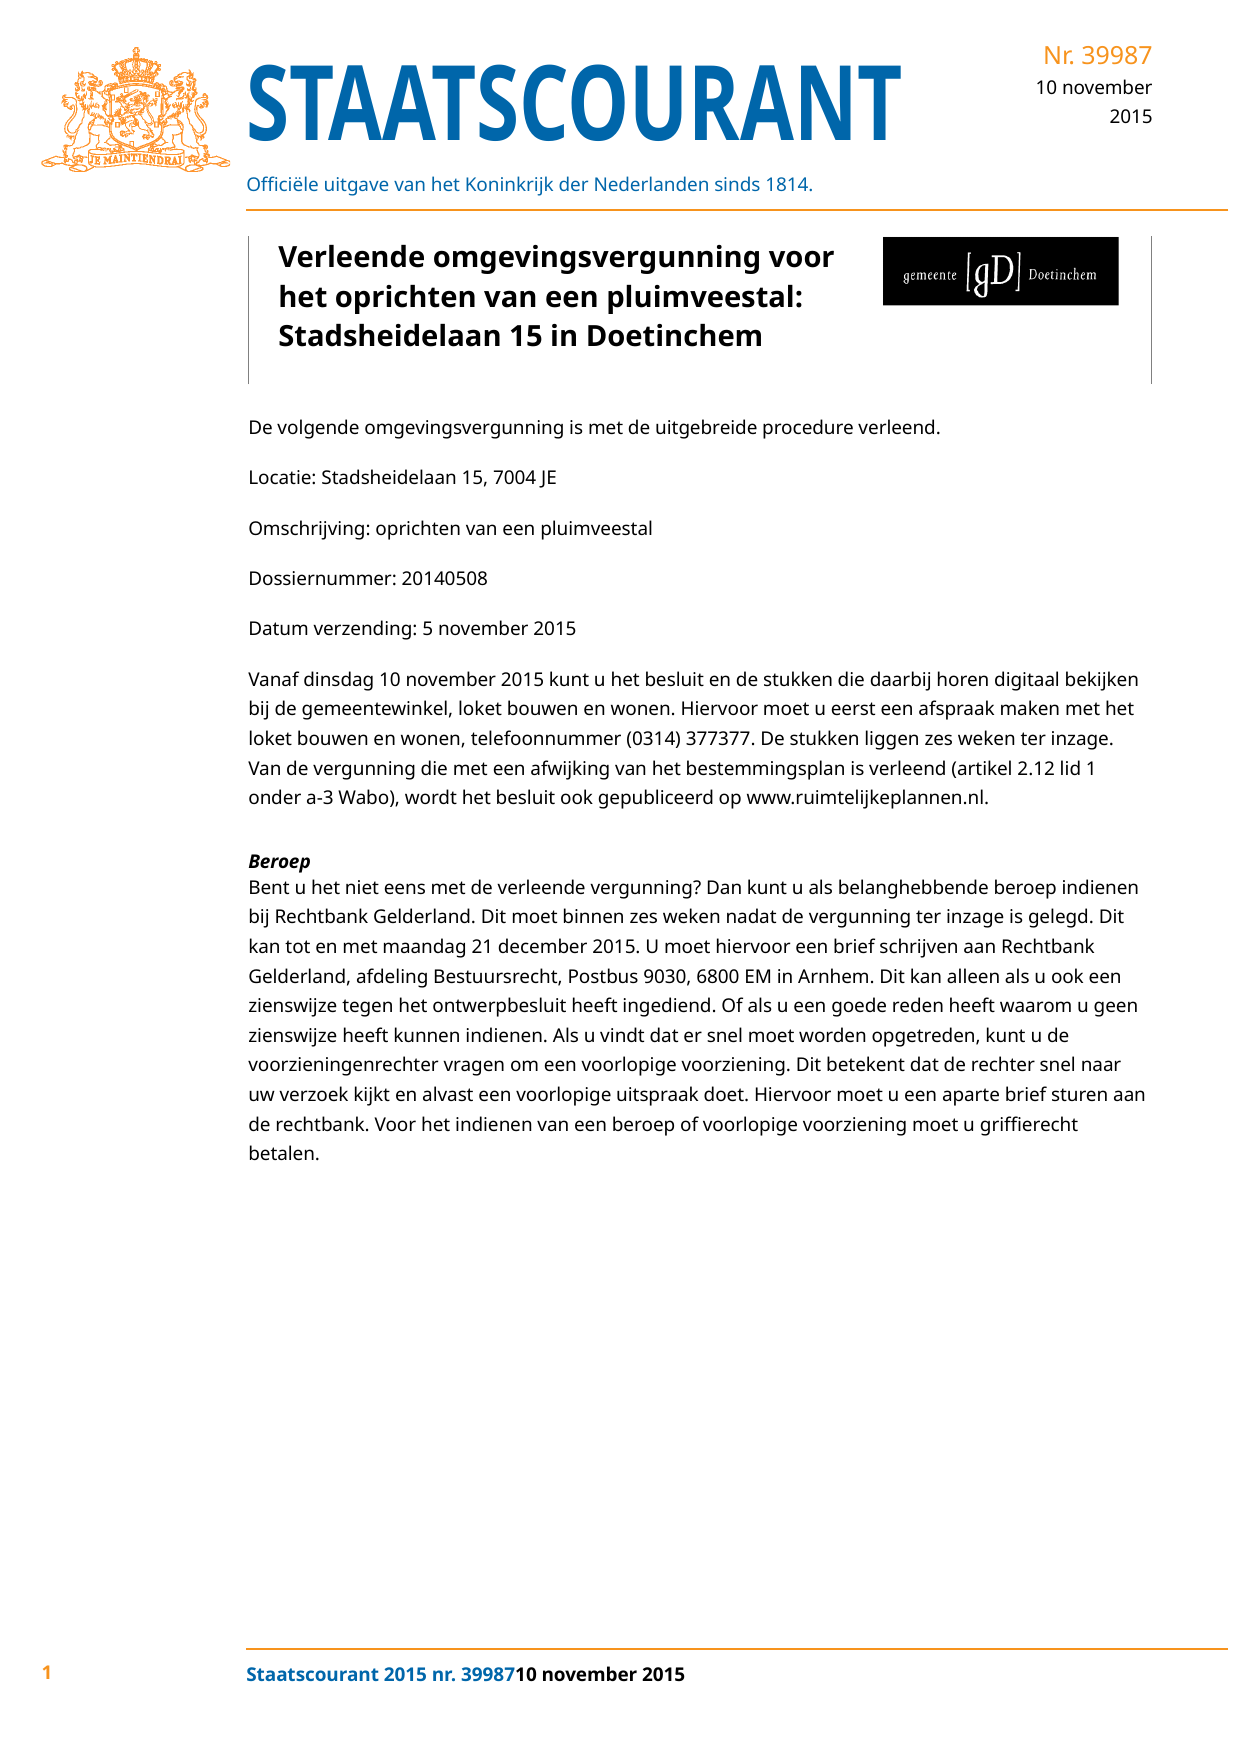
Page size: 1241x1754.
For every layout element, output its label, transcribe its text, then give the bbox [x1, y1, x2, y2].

text Locatie: Stadsheidelaan 15, 7004 JE [248, 464, 1152, 490]
picture [882, 236, 1119, 306]
table_header [850, 236, 1151, 384]
text Bent u het niet eens met de verleende vergunning? Dan kunt u als belanghebbende beroep indienen bij Rechtbank Gelderland. Dit moet binnen zes weken nadat de vergunning ter inzage is gelegd. Dit kan tot en met maandag 21 december 2015. U moet hiervoor een brief schrijven aan Rechtbank Gelderland, afdeling Bestuursrecht, Postbus 9030, 6800 EM in Arnhem. Dit kan alleen als u ook een zienswijze tegen het ontwerpbesluit heeft ingediend. Of als u een goede reden heeft waarom u geen zienswijze heeft kunnen indienen. Als u vindt dat er snel moet worden opgetreden, kunt u de voorzieningenrechter vragen om een voorlopige voorziening. Dit betekent dat de rechter snel naar uw verzoek kijkt en alvast een voorlopige uitspraak doet. Hiervoor moet u een aparte brief sturen aan de rechtbank. Voor het indienen van een beroep of voorlopige voorziening moet u griffierecht betalen. [248, 874, 1152, 1166]
text Beroep [248, 848, 1152, 874]
text De volgende omgevingsvergunning is met de uitgebreide procedure verleend. [248, 414, 1152, 440]
text Vanaf dinsdag 10 november 2015 kunt u het besluit en de stukken die daarbij horen digitaal bekijken bij de gemeentewinkel, loket bouwen en wonen. Hiervoor moet u eerst een afspraak maken met het loket bouwen en wonen, telefoonnummer (0314) 377377. De stukken liggen zes weken ter inzage. Van de vergunning die met een afwijking van het bestemmingsplan is verleend (artikel 2.12 lid 1 onder a-3 Wabo), wordt het besluit ook gepubliceerd op www.ruimtelijkeplannen.nl. [248, 666, 1152, 810]
text Dossiernummer: 20140508 [248, 565, 1152, 591]
picture [41, 47, 231, 172]
table_header Verleende omgevingsvergunning voor het oprichten van een pluimveestal: Stadsheidelaan 15 in Doetinchem [249, 236, 850, 384]
text Omschrijving: oprichten van een pluimveestal [248, 515, 1152, 541]
text Datum verzending: 5 november 2015 [248, 616, 1152, 641]
